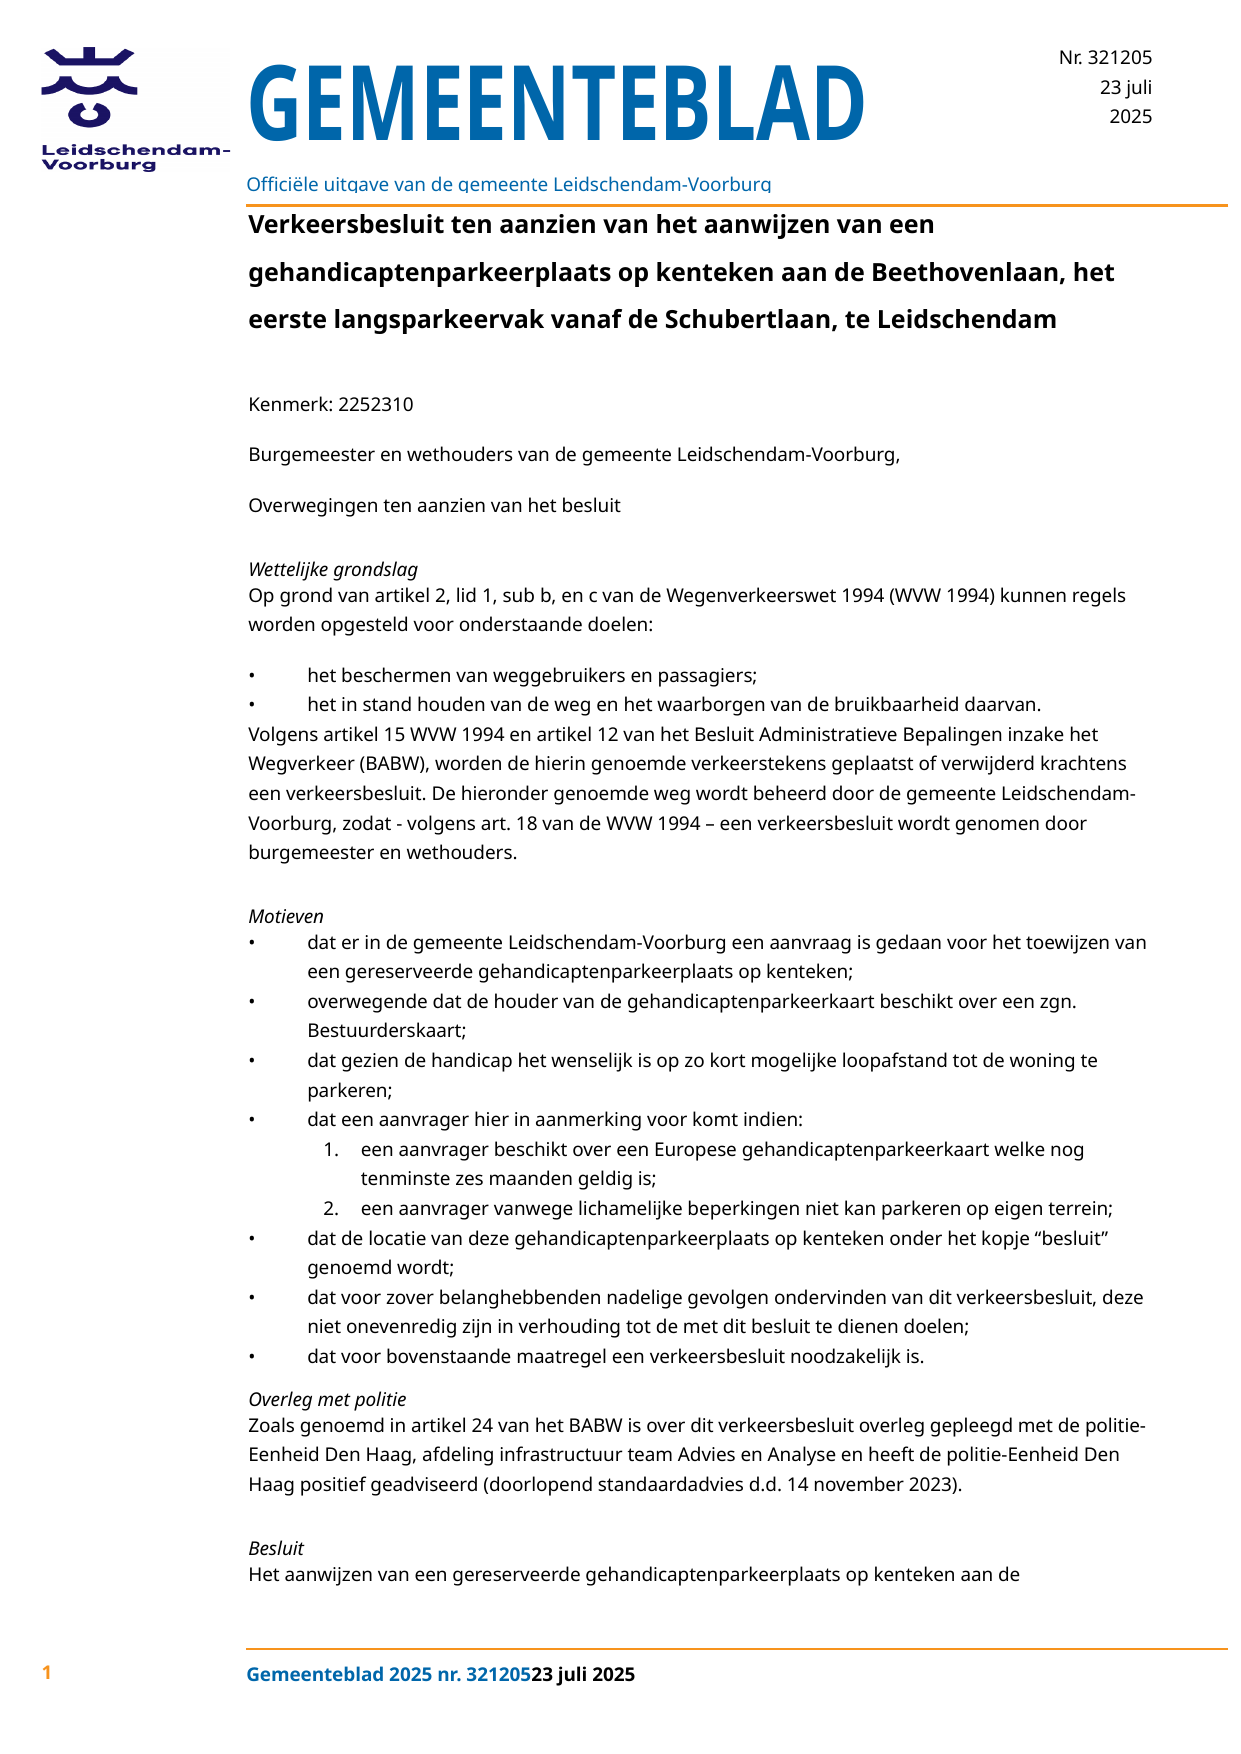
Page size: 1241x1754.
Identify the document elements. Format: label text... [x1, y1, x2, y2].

text Overleg met politie [248, 1386, 1152, 1412]
list dat de locatie van deze gehandicaptenparkeerplaats op kenteken onder het kopje “besluit” genoemd wordt; [248, 1225, 1152, 1280]
text Zoals genoemd in artikel 24 van het BABW is over dit verkeersbesluit overleg gepleegd met de politie-Eenheid Den Haag, afdeling infrastructuur team Advies en Analyse en heeft de politie-Eenheid Den Haag positief geadviseerd (doorlopend standaardadvies d.d. 14 november 2023). [248, 1412, 1152, 1497]
text Volgens artikel 15 WVW 1994 en artikel 12 van het Besluit Administratieve Bepalingen inzake het Wegverkeer (BABW), worden de hierin genoemde verkeerstekens geplaatst of verwijderd krachtens een verkeersbesluit. De hieronder genoemde weg wordt beheerd door de gemeente Leidschendam-Voorburg, zodat - volgens art. 18 van de WVW 1994 – een verkeersbesluit wordt genomen door burgemeester en wethouders. [248, 721, 1152, 865]
text Besluit [248, 1535, 1152, 1561]
list dat er in de gemeente Leidschendam-Voorburg een aanvraag is gedaan voor het toewijzen van een gereserveerde gehandicaptenparkeerplaats op kenteken; [248, 929, 1152, 984]
text Kenmerk: 2252310 [248, 391, 1152, 417]
text Wettelijke grondslag [248, 556, 1152, 582]
list een aanvrager beschikt over een Europese gehandicaptenparkeerkaart welke nog tenminste zes maanden geldig is; [323, 1136, 1152, 1191]
list dat voor bovenstaande maatregel een verkeersbesluit noodzakelijk is. [248, 1343, 1152, 1369]
text Verkeersbesluit ten aanzien van het aanwijzen van een gehandicaptenparkeerplaats op kenteken aan de Beethovenlaan, het eerste langsparkeervak vanaf de Schubertlaan, te Leidschendam [248, 207, 1152, 336]
list overwegende dat de houder van de gehandicaptenparkeerkaart beschikt over een zgn. Bestuurderskaart; [248, 988, 1152, 1043]
picture [41, 47, 231, 172]
list het beschermen van weggebruikers en passagiers; [248, 662, 1152, 687]
text Motieven [248, 903, 1152, 929]
text Het aanwijzen van een gereserveerde gehandicaptenparkeerplaats op kenteken aan de [248, 1561, 1152, 1587]
list het in stand houden van de weg en het waarborgen van de bruikbaarheid daarvan. [248, 691, 1152, 717]
list een aanvrager vanwege lichamelijke beperkingen niet kan parkeren op eigen terrein; [323, 1195, 1152, 1221]
text Overwegingen ten aanzien van het besluit [248, 492, 1152, 518]
list dat een aanvrager hier in aanmerking voor komt indien: [248, 1106, 1152, 1132]
list dat gezien de handicap het wenselijk is op zo kort mogelijke loopafstand tot de woning te parkeren; [248, 1047, 1152, 1103]
list dat voor zover belanghebbenden nadelige gevolgen ondervinden van dit verkeersbesluit, deze niet onevenredig zijn in verhouding tot de met dit besluit te dienen doelen; [248, 1284, 1152, 1339]
text Op grond van artikel 2, lid 1, sub b, en c van de Wegenverkeerswet 1994 (WVW 1994) kunnen regels worden opgesteld voor onderstaande doelen: [248, 582, 1152, 637]
text Burgemeester en wethouders van de gemeente Leidschendam-Voorburg, [248, 442, 1152, 467]
